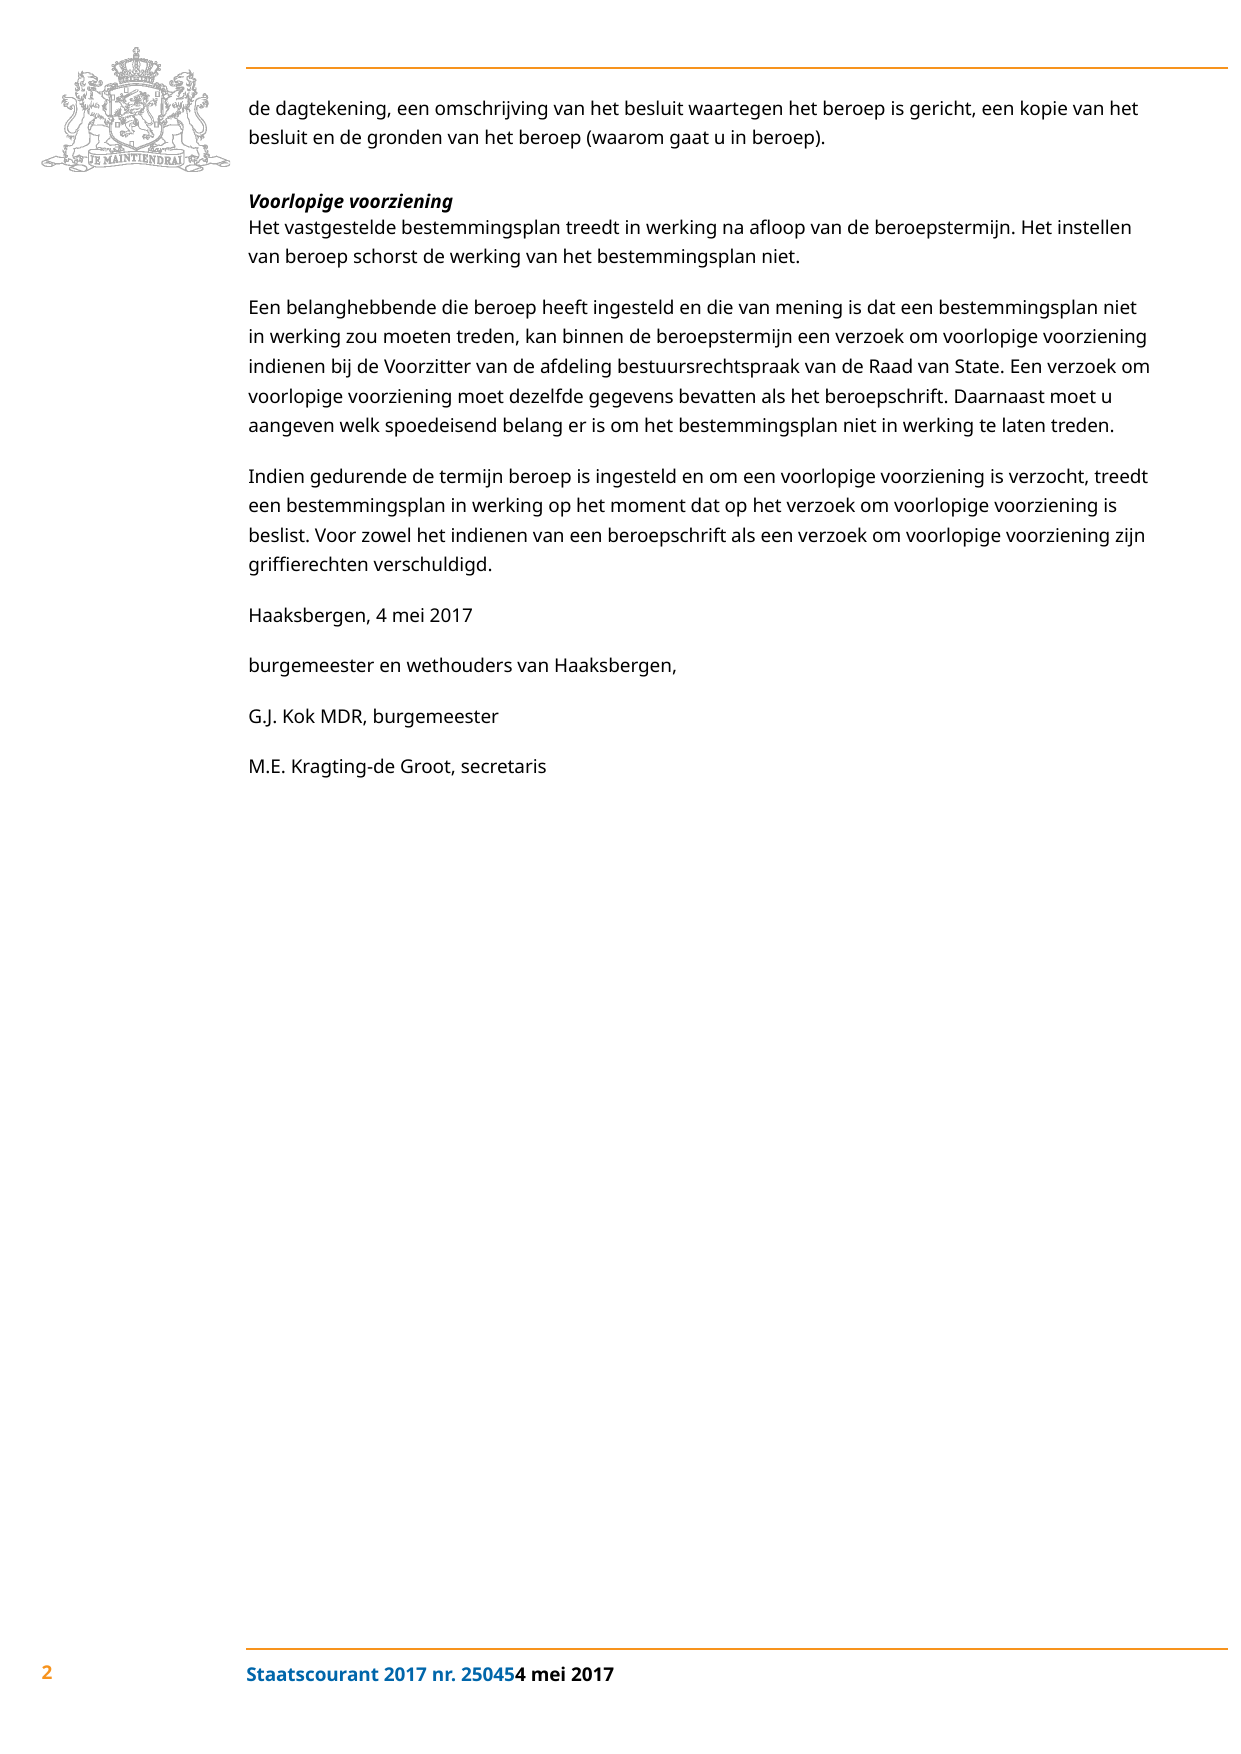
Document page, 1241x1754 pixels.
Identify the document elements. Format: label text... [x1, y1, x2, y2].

picture [41, 47, 231, 172]
text burgemeester en wethouders van Haaksbergen, [248, 652, 1152, 678]
text Een belanghebbende die beroep heeft ingesteld en die van mening is dat een bestemmingsplan niet in werking zou moeten treden, kan binnen de beroepstermijn een verzoek om voorlopige voorziening indienen bij de Voorzitter van de afdeling bestuursrechtspraak van de Raad van State. Een verzoek om voorlopige voorziening moet dezelfde gegevens bevatten als het beroepschrift. Daarnaast moet u aangeven welk spoedeisend belang er is om het bestemmingsplan niet in werking te laten treden. [248, 294, 1152, 438]
text Voorlopige voorziening [248, 188, 1152, 214]
text M.E. Kragting-de Groot, secretaris [248, 753, 1152, 779]
text Het vastgestelde bestemmingsplan treedt in werking na afloop van de beroepstermijn. Het instellen van beroep schorst de werking van het bestemmingsplan niet. [248, 214, 1152, 269]
text G.J. Kok MDR, burgemeester [248, 703, 1152, 728]
text Indien gedurende de termijn beroep is ingesteld en om een voorlopige voorziening is verzocht, treedt een bestemmingsplan in werking op het moment dat op het verzoek om voorlopige voorziening is beslist. Voor zowel het indienen van een beroepschrift als een verzoek om voorlopige voorziening zijn griffierechten verschuldigd. [248, 463, 1152, 577]
text de dagtekening, een omschrijving van het besluit waartegen het beroep is gericht, een kopie van het besluit en de gronden van het beroep (waarom gaat u in beroep). [248, 95, 1152, 150]
text Haaksbergen, 4 mei 2017 [248, 602, 1152, 628]
